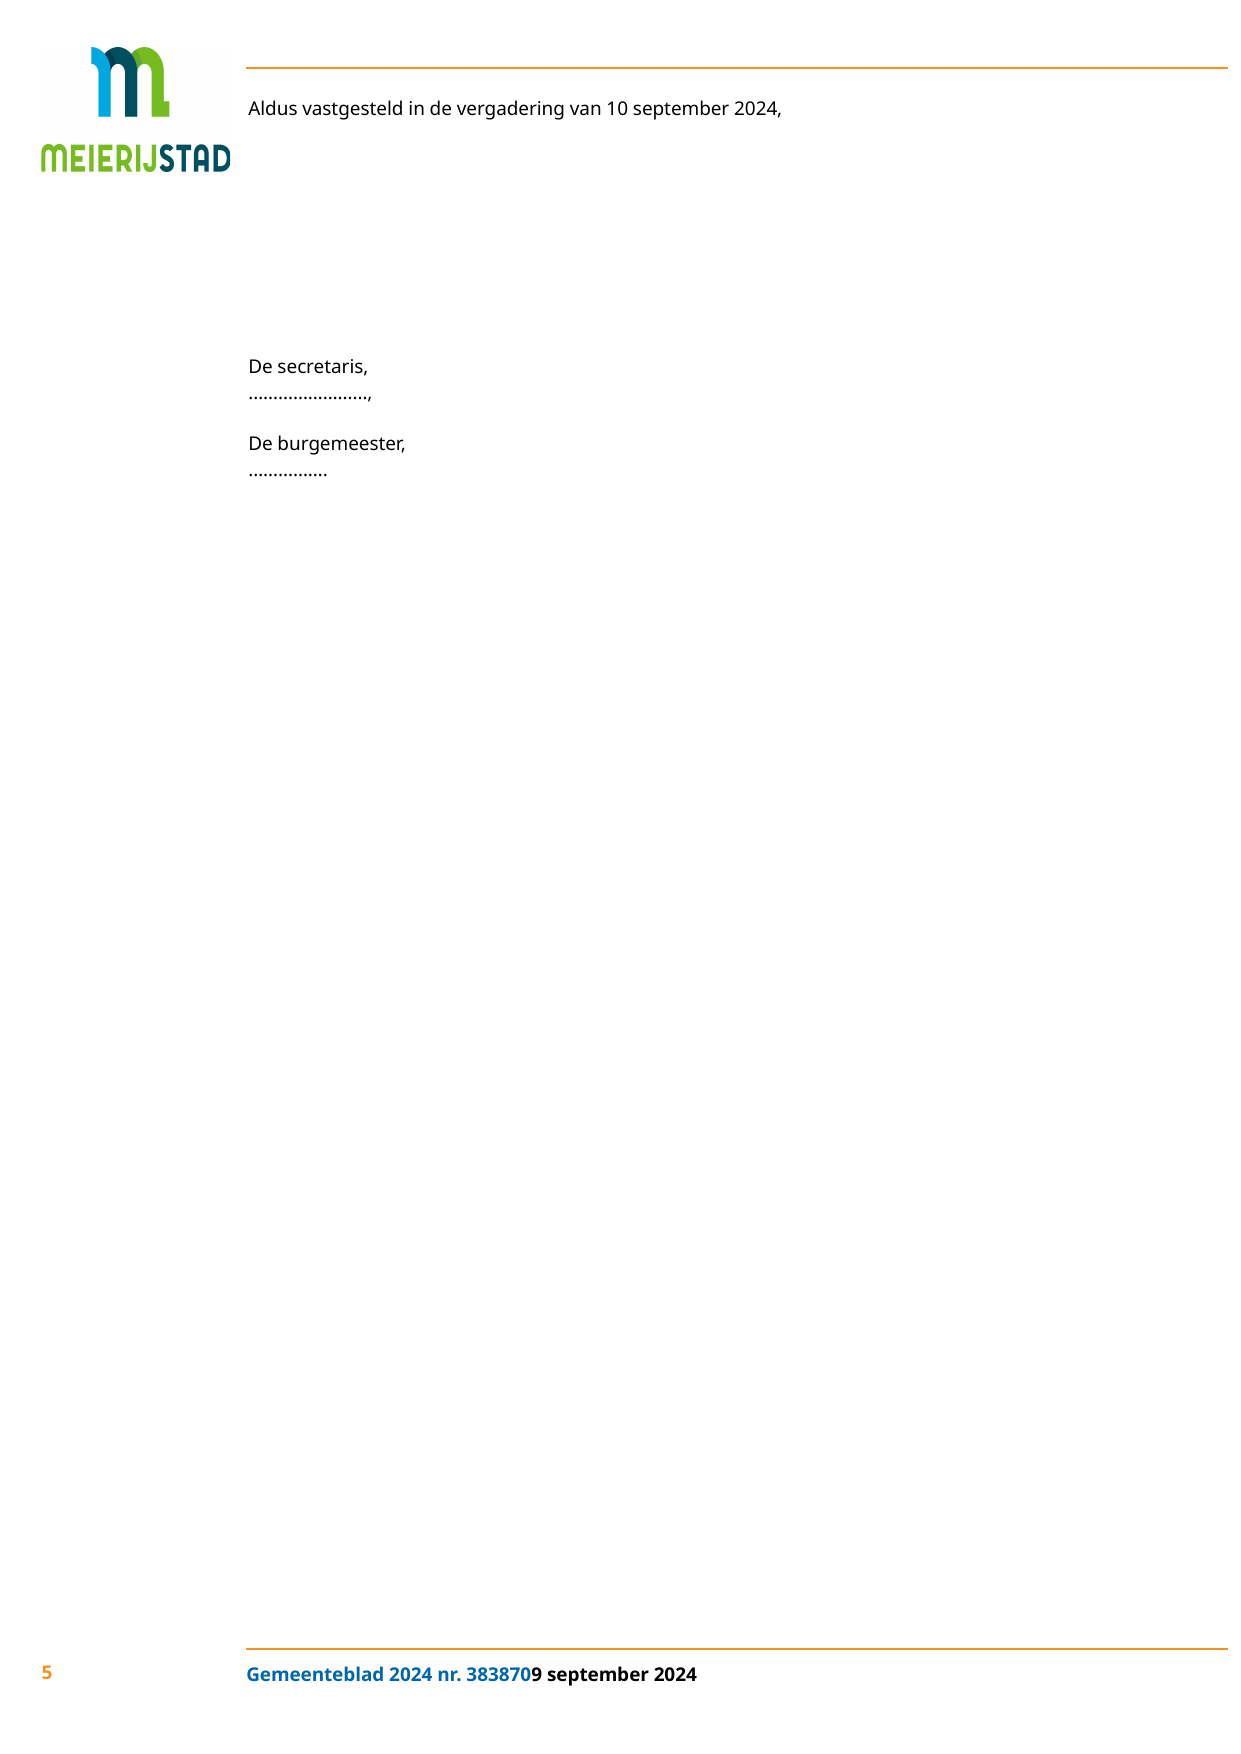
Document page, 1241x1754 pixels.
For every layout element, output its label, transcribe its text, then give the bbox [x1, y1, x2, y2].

text ……………. [248, 456, 1152, 482]
text ……………………, [248, 379, 1152, 405]
text Aldus vastgesteld in de vergadering van 10 september 2024, [248, 95, 1152, 121]
text De secretaris, [248, 353, 1152, 379]
picture [41, 47, 231, 172]
text De burgemeester, [248, 431, 1152, 456]
